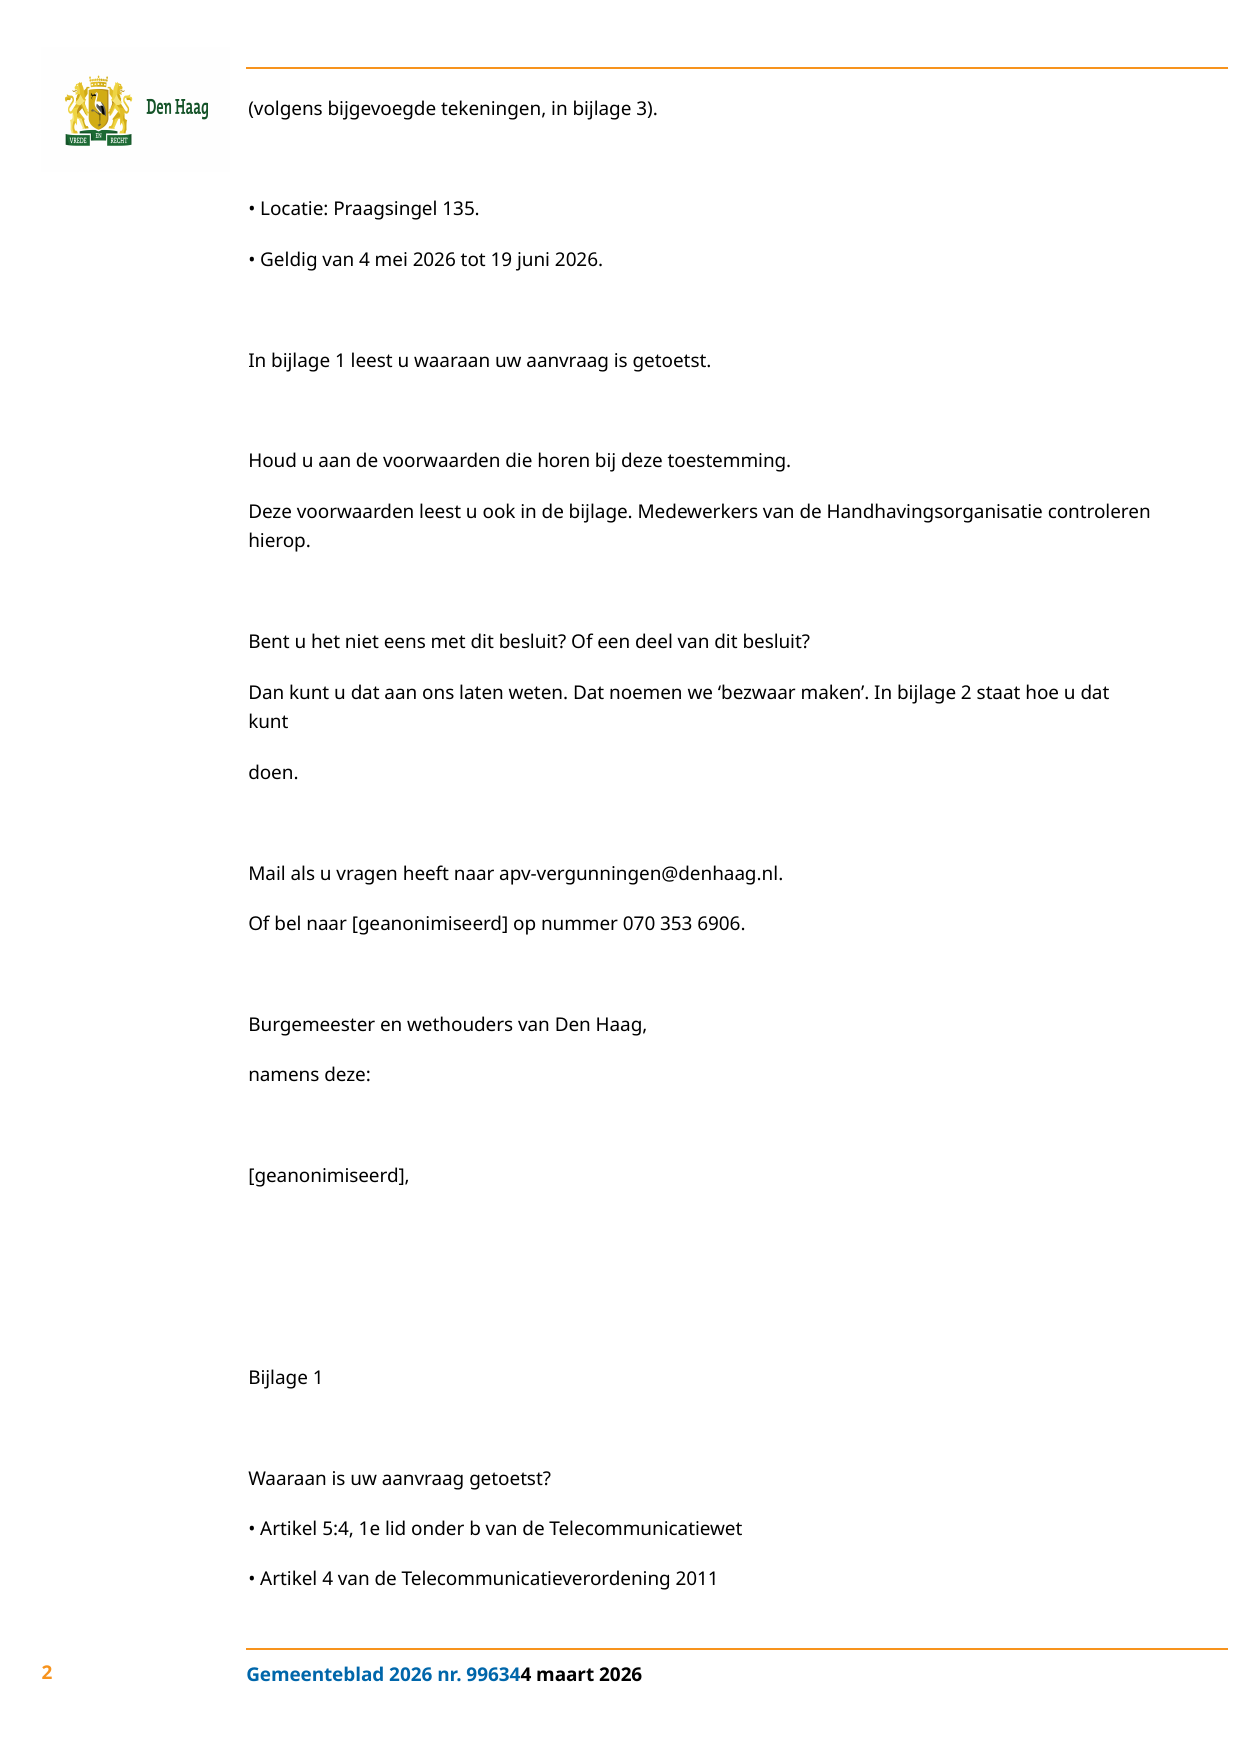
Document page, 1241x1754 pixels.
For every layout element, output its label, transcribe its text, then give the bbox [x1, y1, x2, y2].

text doen. [248, 759, 1152, 785]
text Deze voorwaarden leest u ook in de bijlage. Medewerkers van de Handhavingsorganisatie controleren hierop. [248, 498, 1152, 553]
text Houd u aan de voorwaarden die horen bij deze toestemming. [248, 448, 1152, 473]
text • Locatie: Praagsingel 135. [248, 196, 1152, 221]
text • Artikel 5:4, 1e lid onder b van de Telecommunicatiewet [248, 1515, 1152, 1541]
text Of bel naar [geanonimiseerd] op nummer 070 353 6906. [248, 910, 1152, 936]
text Dan kunt u dat aan ons laten weten. Dat noemen we ‘bezwaar maken’. In bijlage 2 staat hoe u dat kunt [248, 679, 1152, 734]
text In bijlage 1 leest u waaraan uw aanvraag is getoetst. [248, 347, 1152, 373]
text Mail als u vragen heeft naar apv-vergunningen@denhaag.nl. [248, 860, 1152, 886]
text • Artikel 4 van de Telecommunicatieverordening 2011 [248, 1566, 1152, 1591]
text • Geldig van 4 mei 2026 tot 19 juni 2026. [248, 246, 1152, 272]
text Bijlage 1 [248, 1364, 1152, 1390]
text (volgens bijgevoegde tekeningen, in bijlage 3). [248, 95, 1152, 121]
text [geanonimiseerd], [248, 1162, 1152, 1188]
picture [41, 47, 231, 172]
text namens deze: [248, 1061, 1152, 1087]
text Waaraan is uw aanvraag getoetst? [248, 1465, 1152, 1491]
text Burgemeester en wethouders van Den Haag, [248, 1011, 1152, 1037]
text Bent u het niet eens met dit besluit? Of een deel van dit besluit? [248, 628, 1152, 654]
